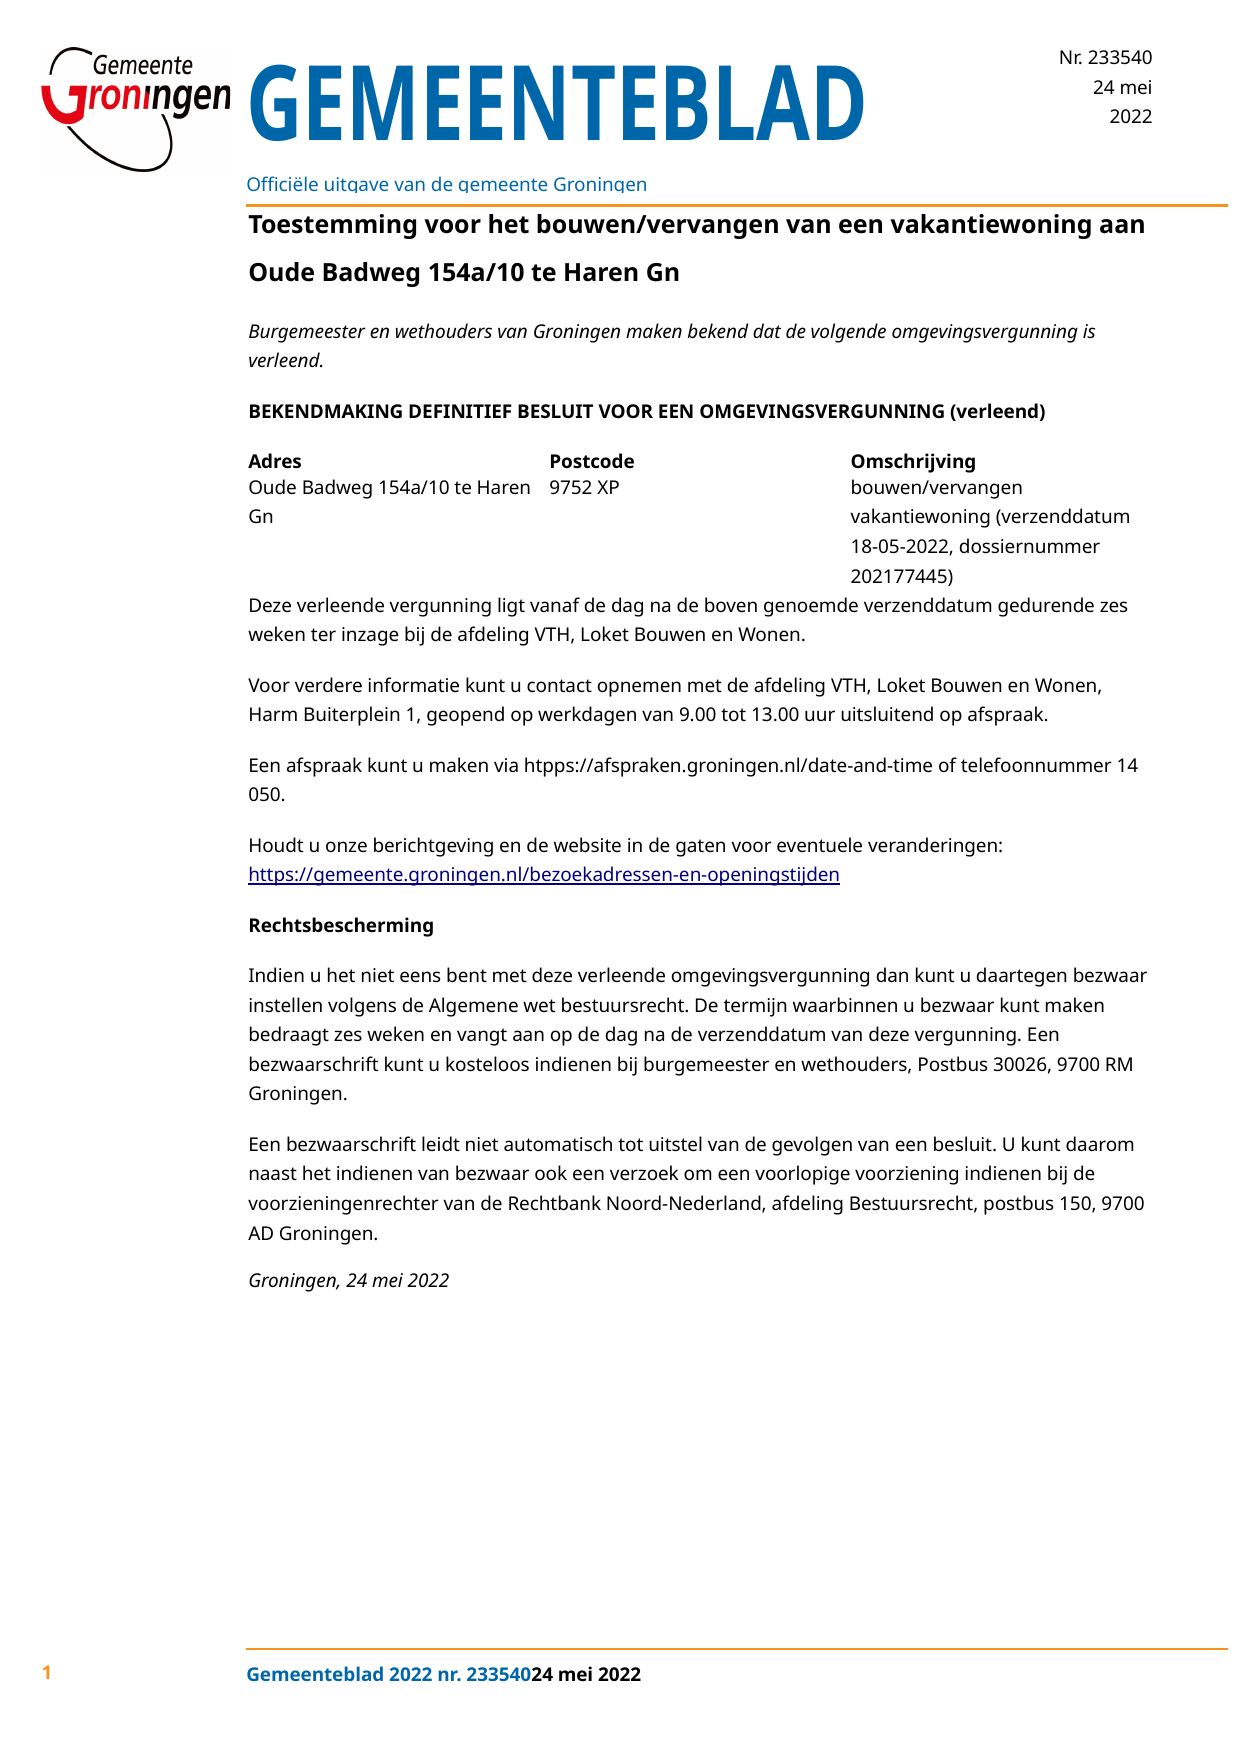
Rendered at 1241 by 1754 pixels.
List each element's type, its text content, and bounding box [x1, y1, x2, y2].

picture [41, 47, 231, 172]
table_cell Oude Badweg 154a/10 te Haren Gn [248, 474, 549, 589]
text Toestemming voor het bouwen/vervangen van een vakantiewoning aan Oude Badweg 154a/10 te Haren Gn [248, 207, 1152, 288]
table_cell bouwen/vervangen vakantiewoning (verzenddatum 18-05-2022, dossiernummer 202177445) [850, 474, 1152, 589]
text Voor verdere informatie kunt u contact opnemen met de afdeling VTH, Loket Bouwen en Wonen, Harm Buiterplein 1, geopend op werkdagen van 9.00 tot 13.00 uur uitsluitend op afspraak. [248, 672, 1152, 727]
table_header Postcode [549, 449, 850, 474]
text Houdt u onze berichtgeving en de website in de gaten voor eventuele veranderingen: https://gemeente.groningen.nl/bezoekadressen-en-openingstijden [248, 832, 1152, 887]
text Rechtsbescherming [248, 912, 1152, 938]
table_header Adres [248, 449, 549, 474]
text Een bezwaarschrift leidt niet automatisch tot uitstel van de gevolgen van een besluit. U kunt daarom naast het indienen van bezwaar ook een verzoek om een voorlopige voorziening indienen bij de voorzieningenrechter van de Rechtbank Noord-Nederland, afdeling Bestuursrecht, postbus 150, 9700 AD Groningen. [248, 1131, 1152, 1246]
text Deze verleende vergunning ligt vanaf de dag na de boven genoemde verzenddatum gedurende zes weken ter inzage bij de afdeling VTH, Loket Bouwen en Wonen. [248, 592, 1152, 647]
text Indien u het niet eens bent met deze verleende omgevingsvergunning dan kunt u daartegen bezwaar instellen volgens de Algemene wet bestuursrecht. De termijn waarbinnen u bezwaar kunt maken bedraagt zes weken en vangt aan op de dag na de verzenddatum van deze vergunning. Een bezwaarschrift kunt u kosteloos indienen bij burgemeester en wethouders, Postbus 30026, 9700 RM Groningen. [248, 962, 1152, 1106]
text Groningen, 24 mei 2022 [248, 1268, 1152, 1293]
text BEKENDMAKING DEFINITIEF BESLUIT VOOR EEN OMGEVINGSVERGUNNING (verleend) [248, 398, 1152, 424]
text Een afspraak kunt u maken via htpps://afspraken.groningen.nl/date-and-time of telefoonnummer 14 050. [248, 752, 1152, 807]
text Burgemeester en wethouders van Groningen maken bekend dat de volgende omgevingsvergunning is verleend. [248, 318, 1152, 373]
table_cell 9752 XP [549, 474, 850, 589]
table_header Omschrijving [850, 449, 1152, 474]
